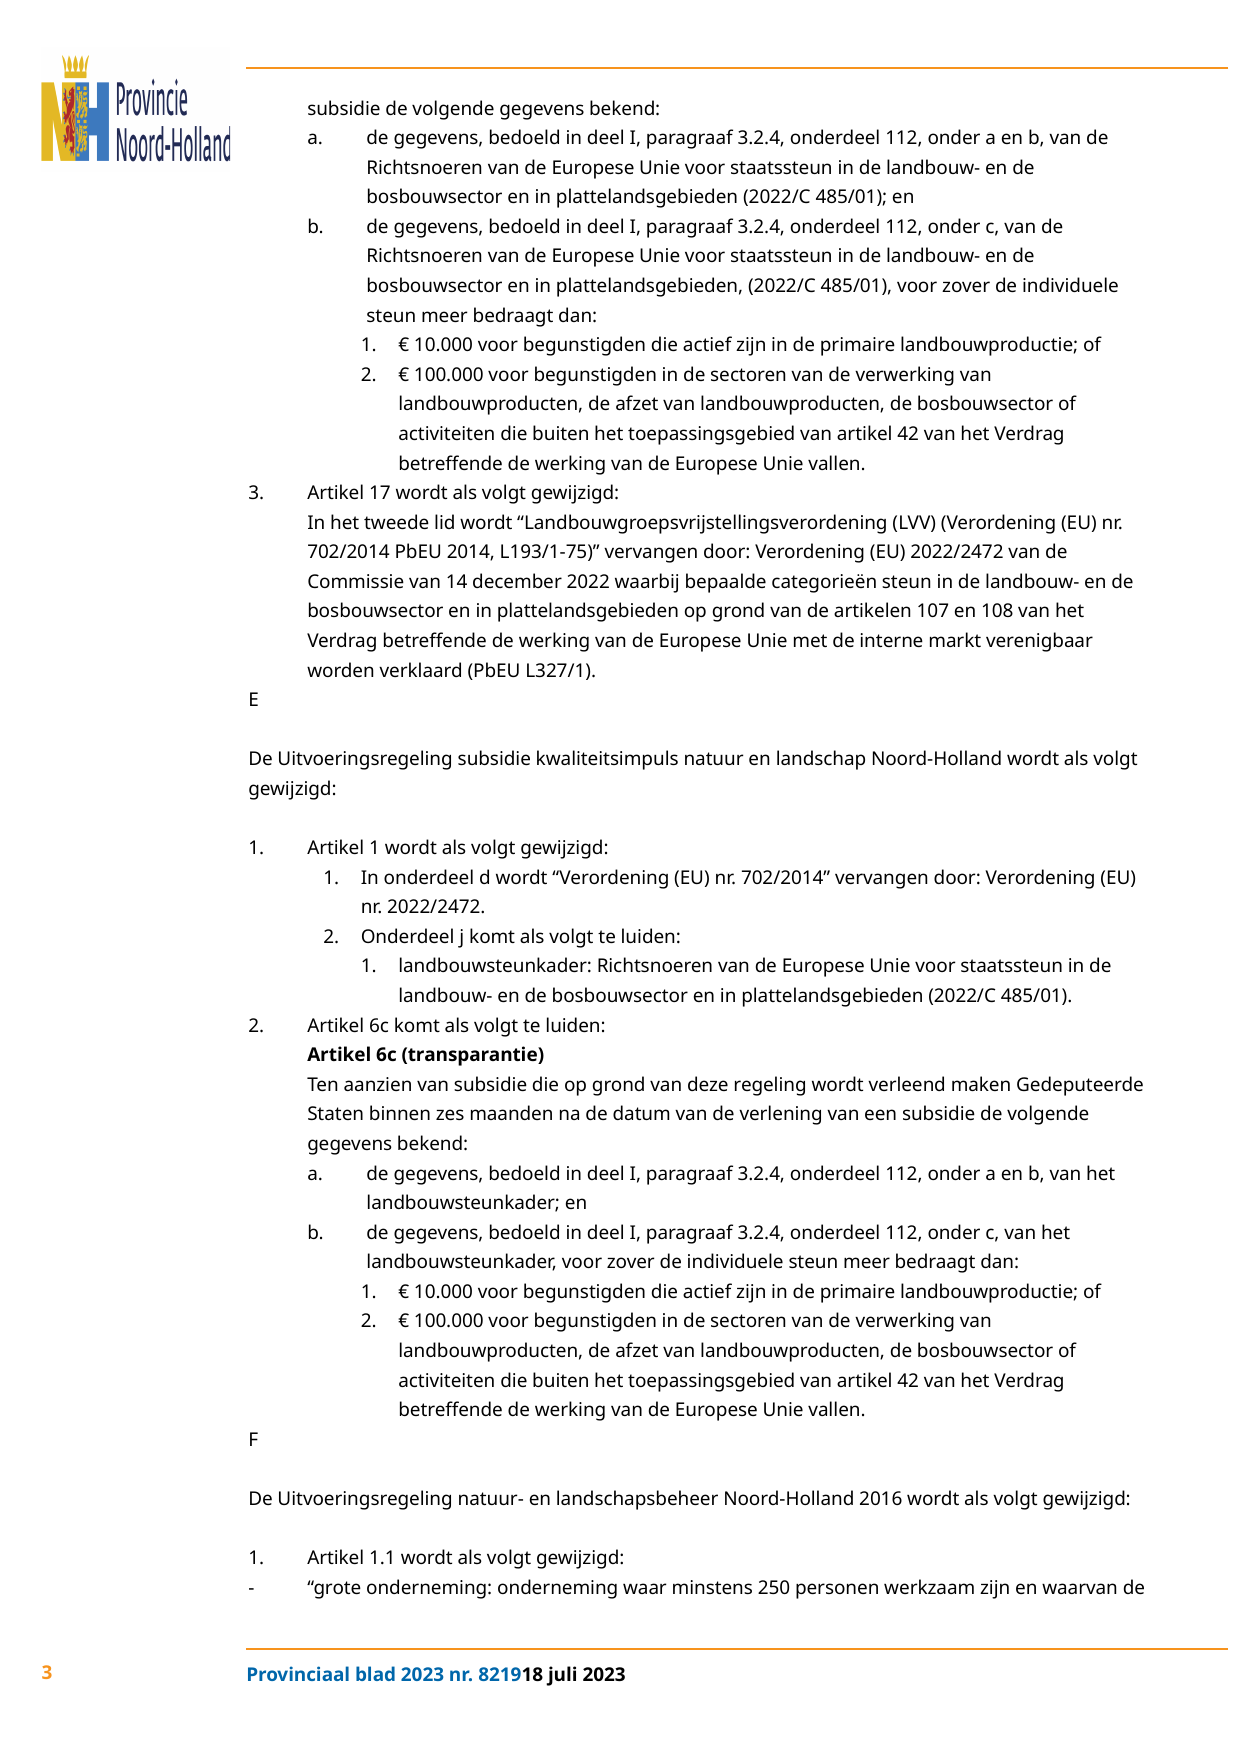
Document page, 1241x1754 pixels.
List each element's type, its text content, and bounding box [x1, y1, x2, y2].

text De Uitvoeringsregeling subsidie kwaliteitsimpuls natuur en landschap Noord-Holland wordt als volgt gewijzigd: [248, 746, 1152, 801]
list subsidie de volgende gegevens bekend: [248, 95, 1152, 121]
list Ten aanzien van subsidie die op grond van deze regeling wordt verleend maken Gedeputeerde Staten binnen zes maanden na de datum van de verlening van een subsidie de volgende gegevens bekend: [248, 1071, 1152, 1156]
list € 100.000 voor begunstigden in de sectoren van de verwerking van landbouwproducten, de afzet van landbouwproducten, de bosbouwsector of activiteiten die buiten het toepassingsgebied van artikel 42 van het Verdrag betreffende de werking van de Europese Unie vallen. [361, 361, 1152, 476]
list € 10.000 voor begunstigden die actief zijn in de primaire landbouwproductie; of [361, 331, 1152, 357]
text De Uitvoeringsregeling natuur- en landschapsbeheer Noord-Holland 2016 wordt als volgt gewijzigd: [248, 1485, 1152, 1511]
list In onderdeel d wordt “Verordening (EU) nr. 702/2014” vervangen door: Verordening (EU) nr. 2022/2472. [323, 864, 1152, 919]
list de gegevens, bedoeld in deel I, paragraaf 3.2.4, onderdeel 112, onder c, van de Richtsnoeren van de Europese Unie voor staatssteun in de landbouw- en de bosbouwsector en in plattelandsgebieden, (2022/C 485/01), voor zover de individuele steun meer bedraagt dan: [307, 213, 1152, 328]
list Artikel 1.1 wordt als volgt gewijzigd: [248, 1544, 1152, 1570]
list In het tweede lid wordt “Landbouwgroepsvrijstellingsverordening (LVV) (Verordening (EU) nr. 702/2014 PbEU 2014, L193/1-75)” vervangen door: Verordening (EU) 2022/2472 van de Commissie van 14 december 2022 waarbij bepaalde categorieën steun in de landbouw- en de bosbouwsector en in plattelandsgebieden op grond van de artikelen 107 en 108 van het Verdrag betreffende de werking van de Europese Unie met de interne markt verenigbaar worden verklaard (PbEU L327/1). [248, 509, 1152, 683]
list Artikel 6c (transparantie) [248, 1041, 1152, 1067]
list Artikel 6c komt als volgt te luiden: [248, 1012, 1152, 1038]
list € 100.000 voor begunstigden in de sectoren van de verwerking van landbouwproducten, de afzet van landbouwproducten, de bosbouwsector of activiteiten die buiten het toepassingsgebied van artikel 42 van het Verdrag betreffende de werking van de Europese Unie vallen. [361, 1308, 1152, 1422]
list de gegevens, bedoeld in deel I, paragraaf 3.2.4, onderdeel 112, onder a en b, van de Richtsnoeren van de Europese Unie voor staatssteun in de landbouw- en de bosbouwsector en in plattelandsgebieden (2022/C 485/01); en [307, 124, 1152, 209]
list Artikel 17 wordt als volgt gewijzigd: [248, 479, 1152, 505]
list Onderdeel j komt als volgt te luiden: [323, 923, 1152, 949]
list de gegevens, bedoeld in deel I, paragraaf 3.2.4, onderdeel 112, onder c, van het landbouwsteunkader, voor zover de individuele steun meer bedraagt dan: [307, 1219, 1152, 1274]
list “grote onderneming: onderneming waar minstens 250 personen werkzaam zijn en waarvan de [248, 1574, 1152, 1600]
list Artikel 1 wordt als volgt gewijzigd: [248, 834, 1152, 860]
list € 10.000 voor begunstigden die actief zijn in de primaire landbouwproductie; of [361, 1278, 1152, 1304]
text F [248, 1426, 1152, 1452]
text E [248, 686, 1152, 712]
picture [41, 47, 231, 172]
list de gegevens, bedoeld in deel I, paragraaf 3.2.4, onderdeel 112, onder a en b, van het landbouwsteunkader; en [307, 1160, 1152, 1215]
list landbouwsteunkader: Richtsnoeren van de Europese Unie voor staatssteun in de landbouw- en de bosbouwsector en in plattelandsgebieden (2022/C 485/01). [361, 953, 1152, 1008]
